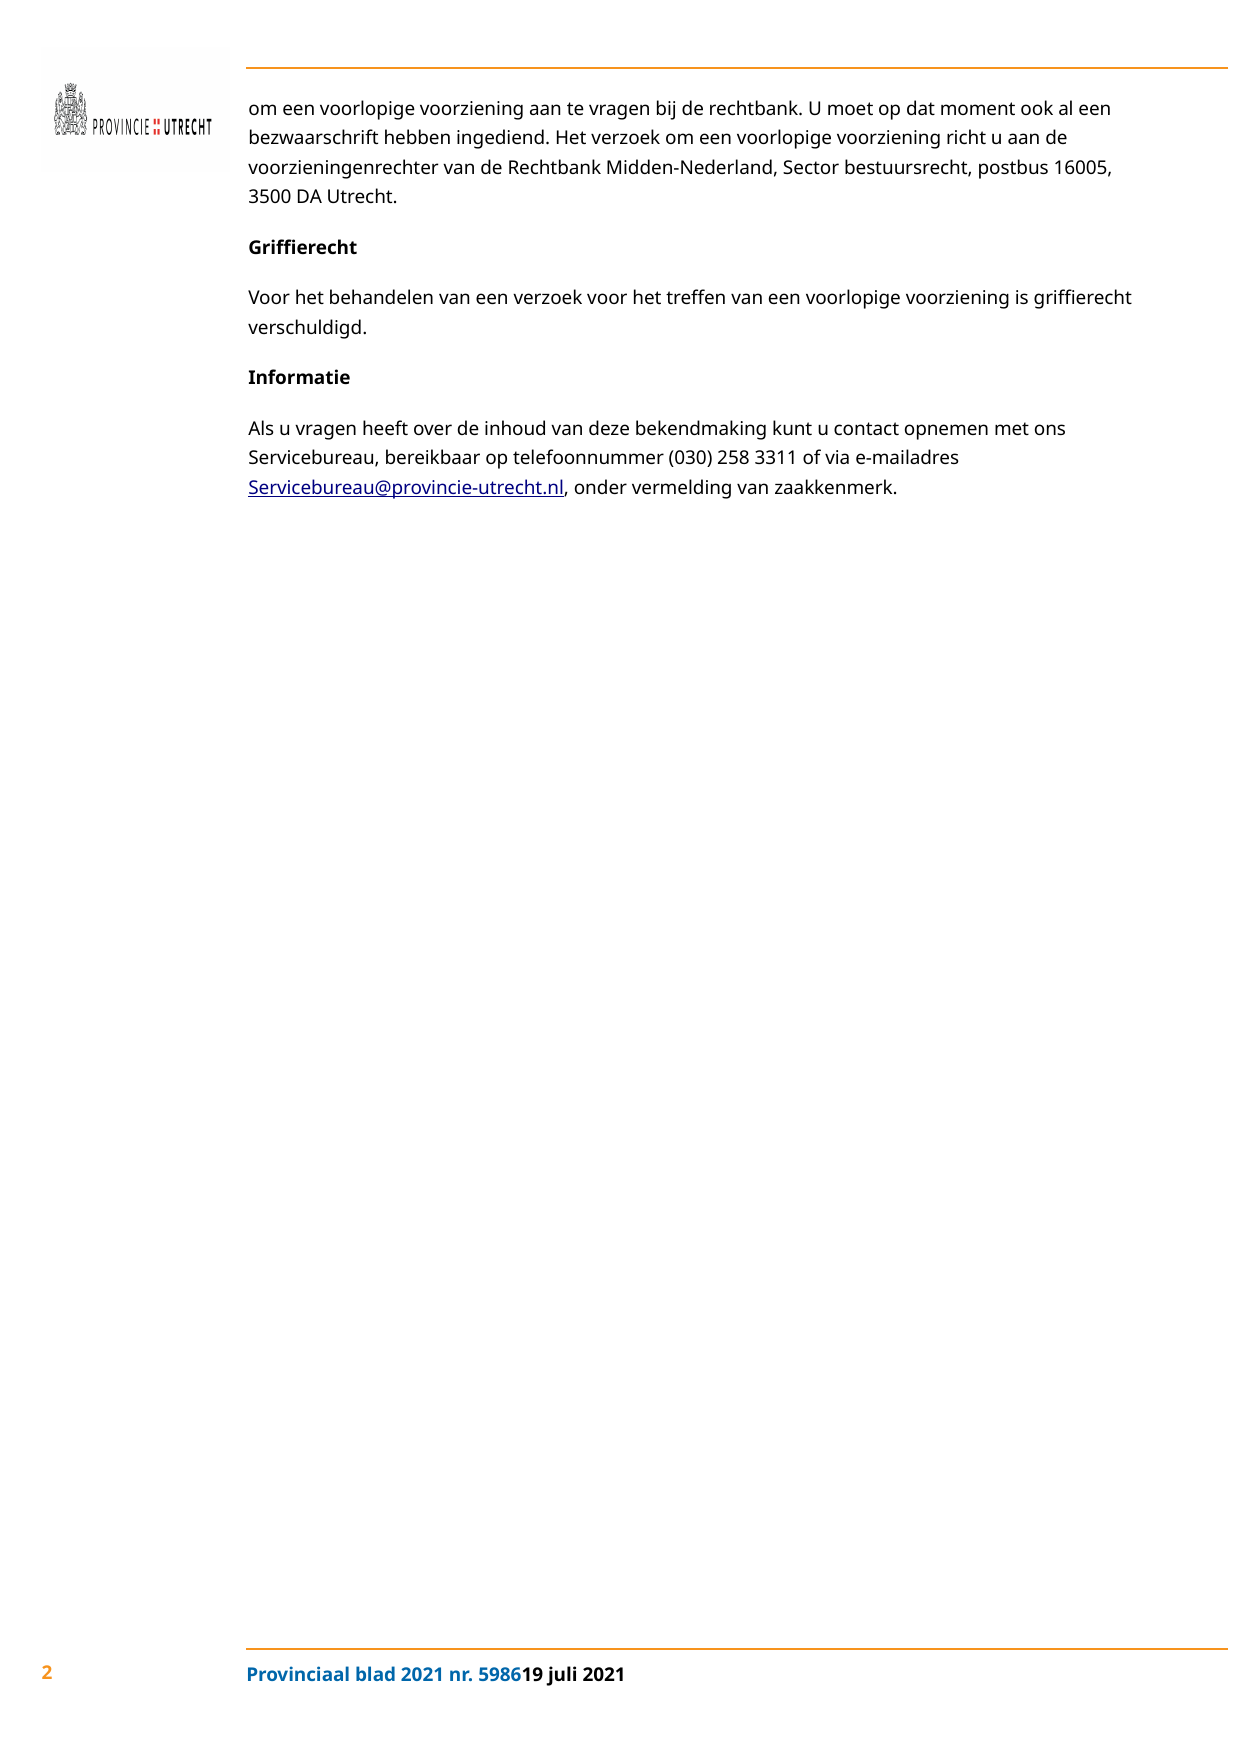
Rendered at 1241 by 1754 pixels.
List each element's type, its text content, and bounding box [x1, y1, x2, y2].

text Als u vragen heeft over de inhoud van deze bekendmaking kunt u contact opnemen met ons Servicebureau, bereikbaar op telefoonnummer (030) 258 3311 of via e-mailadres Servicebureau@provincie-utrecht.nl, onder vermelding van zaakkenmerk. [248, 415, 1152, 500]
picture [41, 47, 231, 172]
text om een voorlopige voorziening aan te vragen bij de rechtbank. U moet op dat moment ook al een bezwaarschrift hebben ingediend. Het verzoek om een voorlopige voorziening richt u aan de voorzieningenrechter van de Rechtbank Midden-Nederland, Sector bestuursrecht, postbus 16005, 3500 DA Utrecht. [248, 95, 1152, 209]
text Voor het behandelen van een verzoek voor het treffen van een voorlopige voorziening is griffierecht verschuldigd. [248, 284, 1152, 340]
text Griffierecht [248, 234, 1152, 260]
text Informatie [248, 364, 1152, 390]
